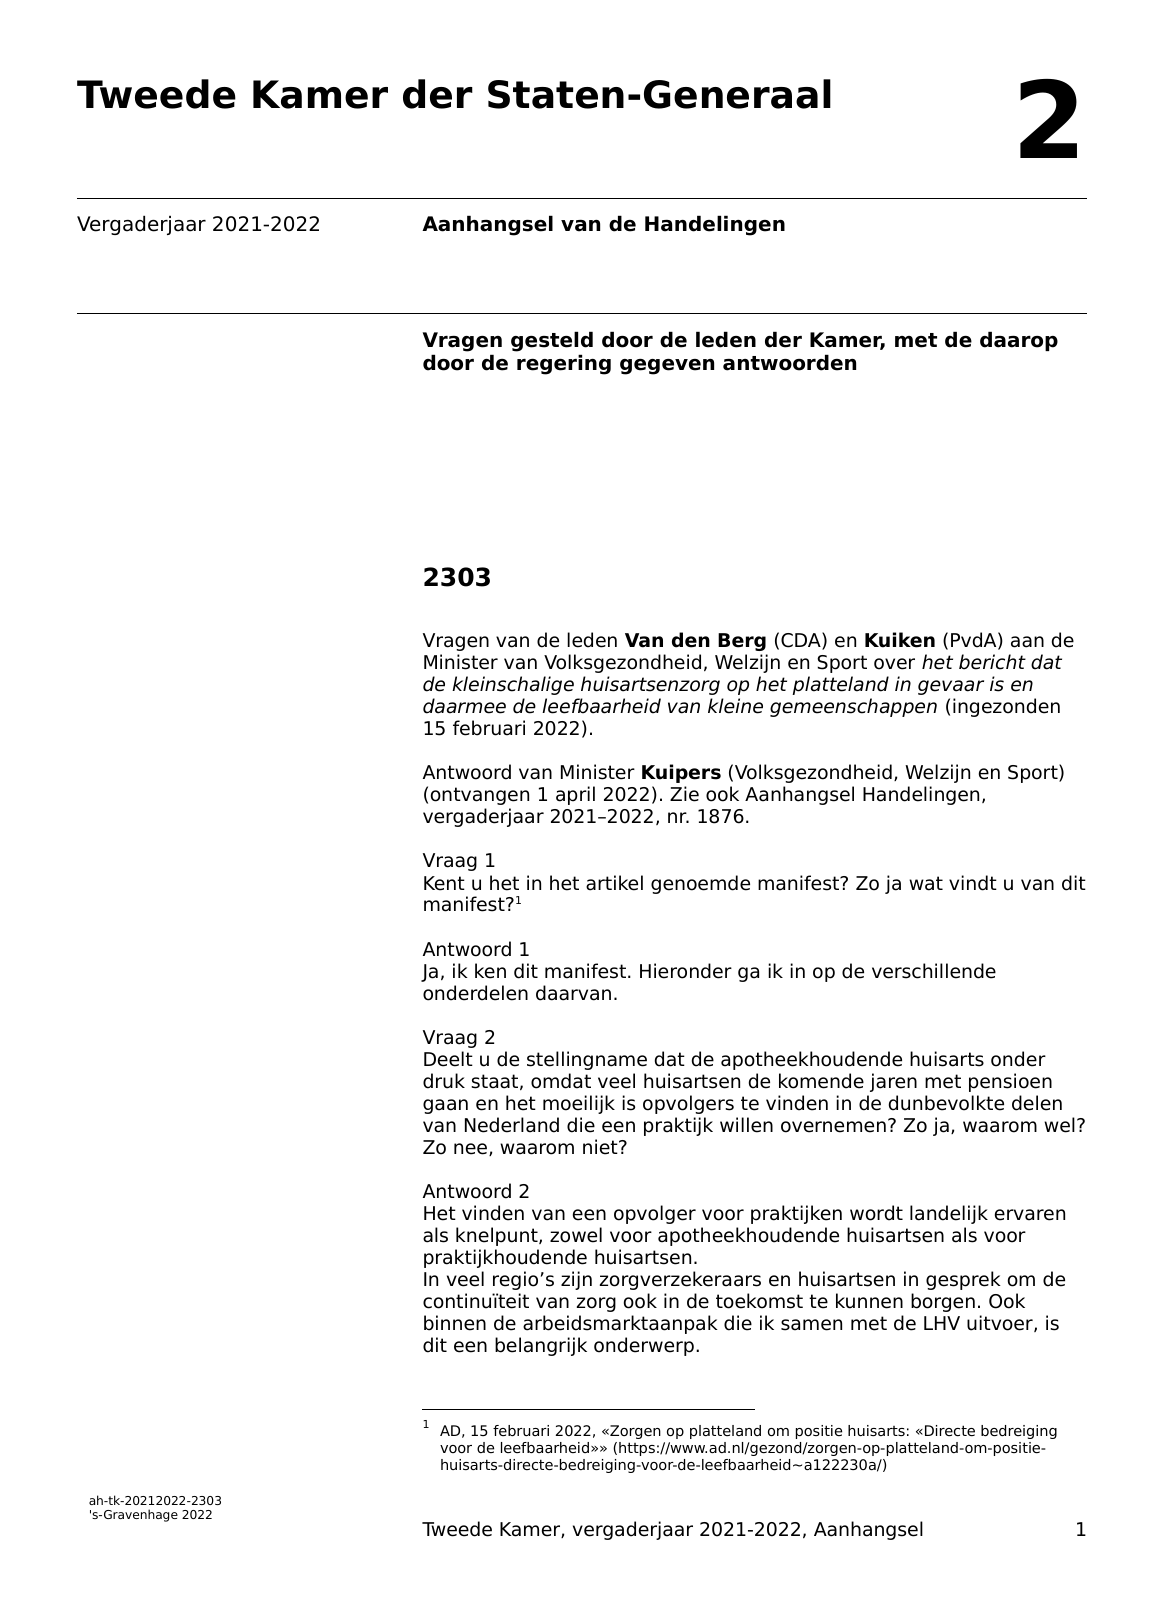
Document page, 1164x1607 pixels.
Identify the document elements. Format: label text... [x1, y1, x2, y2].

text 2303 [422, 563, 1087, 592]
text Antwoord van Minister Kuipers (Volksgezondheid, Welzijn en Sport) (ontvangen 1 april 2022). Zie ook Aanhangsel Handelingen, vergaderjaar 2021–2022, nr. 1876. [422, 762, 1087, 828]
table_cell [77, 314, 422, 375]
table_header 2 [886, 59, 1087, 198]
text In veel regio’s zijn zorgverzekeraars en huisartsen in gesprek om de continuïteit van zorg ook in de toekomst te kunnen borgen. Ook binnen de arbeidsmarktaanpak die ik samen met de LHV uitvoer, is dit een belangrijk onderwerp. [422, 1269, 1087, 1357]
text Antwoord 2 [422, 1181, 1087, 1203]
text 's-Gravenhage 2022 [88, 1508, 323, 1522]
text Vraag 2 [422, 1027, 1087, 1049]
text ah-tk-20212022-2303 [88, 1494, 323, 1508]
table_cell Vragen gesteld door de leden der Kamer, met de daarop door de regering gegeven antwoorden [422, 314, 1087, 375]
table_cell Vergaderjaar 2021-2022 [77, 199, 422, 313]
text Vragen van de leden Van den Berg (CDA) en Kuiken (PvdA) aan de Minister van Volksgezondheid, Welzijn en Sport over het bericht dat de kleinschalige huisartsenzorg op het platteland in gevaar is en daarmee de leefbaarheid van kleine gemeenschappen (ingezonden 15 februari 2022). [422, 630, 1087, 740]
text Vraag 1 [422, 850, 1087, 872]
text Kent u het in het artikel genoemde manifest? Zo ja wat vindt u van dit manifest? [422, 872, 1087, 916]
table_cell Aanhangsel van de Handelingen [422, 199, 1087, 313]
table_header Tweede Kamer der Staten-Generaal [77, 59, 886, 198]
text AD, 15 februari 2022, «Zorgen op platteland om positie huisarts: «Directe bedreiging voor de leefbaarheid»» (https://www.ad.nl/gezond/zorgen-op-platteland-om-positie-huisarts-directe-bedreiging-voor-de-leefbaarheid~a122230a/) [422, 1418, 1087, 1474]
text Ja, ik ken dit manifest. Hieronder ga ik in op de verschillende onderdelen daarvan. [422, 961, 1087, 1004]
text Antwoord 1 [422, 938, 1087, 961]
text Het vinden van een opvolger voor praktijken wordt landelijk ervaren als knelpunt, zowel voor apotheekhoudende huisartsen als voor praktijkhoudende huisartsen. [422, 1203, 1087, 1269]
text Deelt u de stellingname dat de apotheekhoudende huisarts onder druk staat, omdat veel huisartsen de komende jaren met pensioen gaan en het moeilijk is opvolgers te vinden in de dunbevolkte delen van Nederland die een praktijk willen overnemen? Zo ja, waarom wel? Zo nee, waarom niet? [422, 1049, 1087, 1158]
